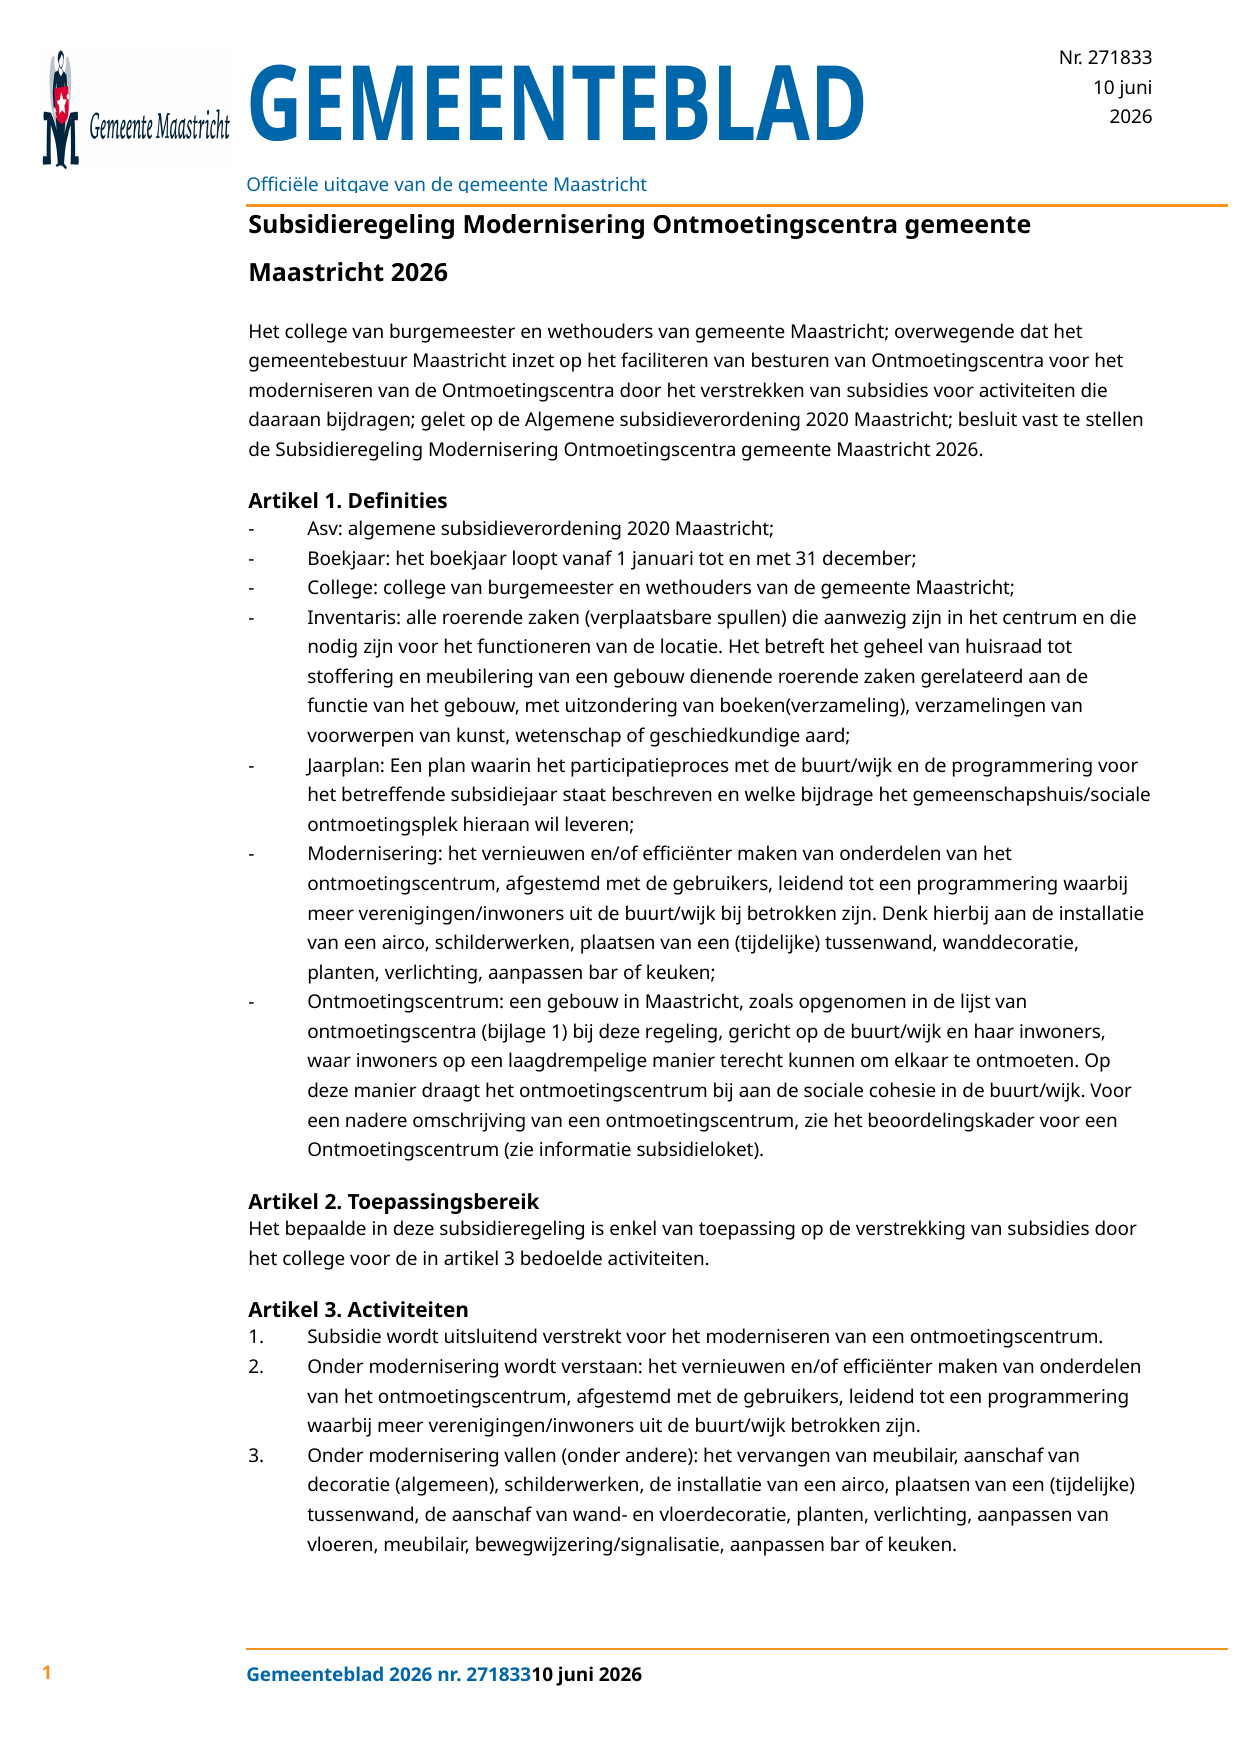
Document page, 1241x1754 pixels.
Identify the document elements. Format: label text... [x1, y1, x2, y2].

text Artikel 1. Definities [248, 487, 1152, 515]
list Asv: algemene subsidieverordening 2020 Maastricht; [248, 515, 1152, 541]
text Artikel 3. Activiteiten [248, 1295, 1152, 1324]
text Subsidieregeling Modernisering Ontmoetingscentra gemeente Maastricht 2026 [248, 207, 1152, 288]
text Artikel 2. Toepassingsbereik [248, 1187, 1152, 1215]
list Onder modernisering vallen (onder andere): het vervangen van meubilair, aanschaf van decoratie (algemeen), schilderwerken, de installatie van een airco, plaatsen van een (tijdelijke) tussenwand, de aanschaf van wand- en vloerdecoratie, planten, verlichting, aanpassen van vloeren, meubilair, bewegwijzering/signalisatie, aanpassen bar of keuken. [248, 1442, 1152, 1556]
list Modernisering: het vernieuwen en/of efficiënter maken van onderdelen van het ontmoetingscentrum, afgestemd met de gebruikers, leidend tot een programmering waarbij meer verenigingen/inwoners uit de buurt/wijk bij betrokken zijn. Denk hierbij aan de installatie van een airco, schilderwerken, plaatsen van een (tijdelijke) tussenwand, wanddecoratie, planten, verlichting, aanpassen bar of keuken; [248, 841, 1152, 984]
list Ontmoetingscentrum: een gebouw in Maastricht, zoals opgenomen in de lijst van ontmoetingscentra (bijlage 1) bij deze regeling, gericht op de buurt/wijk en haar inwoners, waar inwoners op een laagdrempelige manier terecht kunnen om elkaar te ontmoeten. Op deze manier draagt het ontmoetingscentrum bij aan de sociale cohesie in de buurt/wijk. Voor een nadere omschrijving van een ontmoetingscentrum, zie het beoordelingskader voor een Ontmoetingscentrum (zie informatie subsidieloket). [248, 988, 1152, 1162]
list College: college van burgemeester en wethouders van de gemeente Maastricht; [248, 574, 1152, 600]
list Onder modernisering wordt verstaan: het vernieuwen en/of efficiënter maken van onderdelen van het ontmoetingscentrum, afgestemd met de gebruikers, leidend tot een programmering waarbij meer verenigingen/inwoners uit de buurt/wijk betrokken zijn. [248, 1353, 1152, 1438]
text Het bepaalde in deze subsidieregeling is enkel van toepassing op de verstrekking van subsidies door het college voor de in artikel 3 bedoelde activiteiten. [248, 1215, 1152, 1271]
picture [41, 47, 231, 172]
list Inventaris: alle roerende zaken (verplaatsbare spullen) die aanwezig zijn in het centrum en die nodig zijn voor het functioneren van de locatie. Het betreft het geheel van huisraad tot stoffering en meubilering van een gebouw dienende roerende zaken gerelateerd aan de functie van het gebouw, met uitzondering van boeken(verzameling), verzamelingen van voorwerpen van kunst, wetenschap of geschiedkundige aard; [248, 604, 1152, 748]
text Het college van burgemeester en wethouders van gemeente Maastricht; overwegende dat het gemeentebestuur Maastricht inzet op het faciliteren van besturen van Ontmoetingscentra voor het moderniseren van de Ontmoetingscentra door het verstrekken van subsidies voor activiteiten die daaraan bijdragen; gelet op de Algemene subsidieverordening 2020 Maastricht; besluit vast te stellen de Subsidieregeling Modernisering Ontmoetingscentra gemeente Maastricht 2026. [248, 318, 1152, 462]
list Jaarplan: Een plan waarin het participatieproces met de buurt/wijk en de programmering voor het betreffende subsidiejaar staat beschreven en welke bijdrage het gemeenschapshuis/sociale ontmoetingsplek hieraan wil leveren; [248, 752, 1152, 837]
list Subsidie wordt uitsluitend verstrekt voor het moderniseren van een ontmoetingscentrum. [248, 1324, 1152, 1349]
list Boekjaar: het boekjaar loopt vanaf 1 januari tot en met 31 december; [248, 545, 1152, 570]
